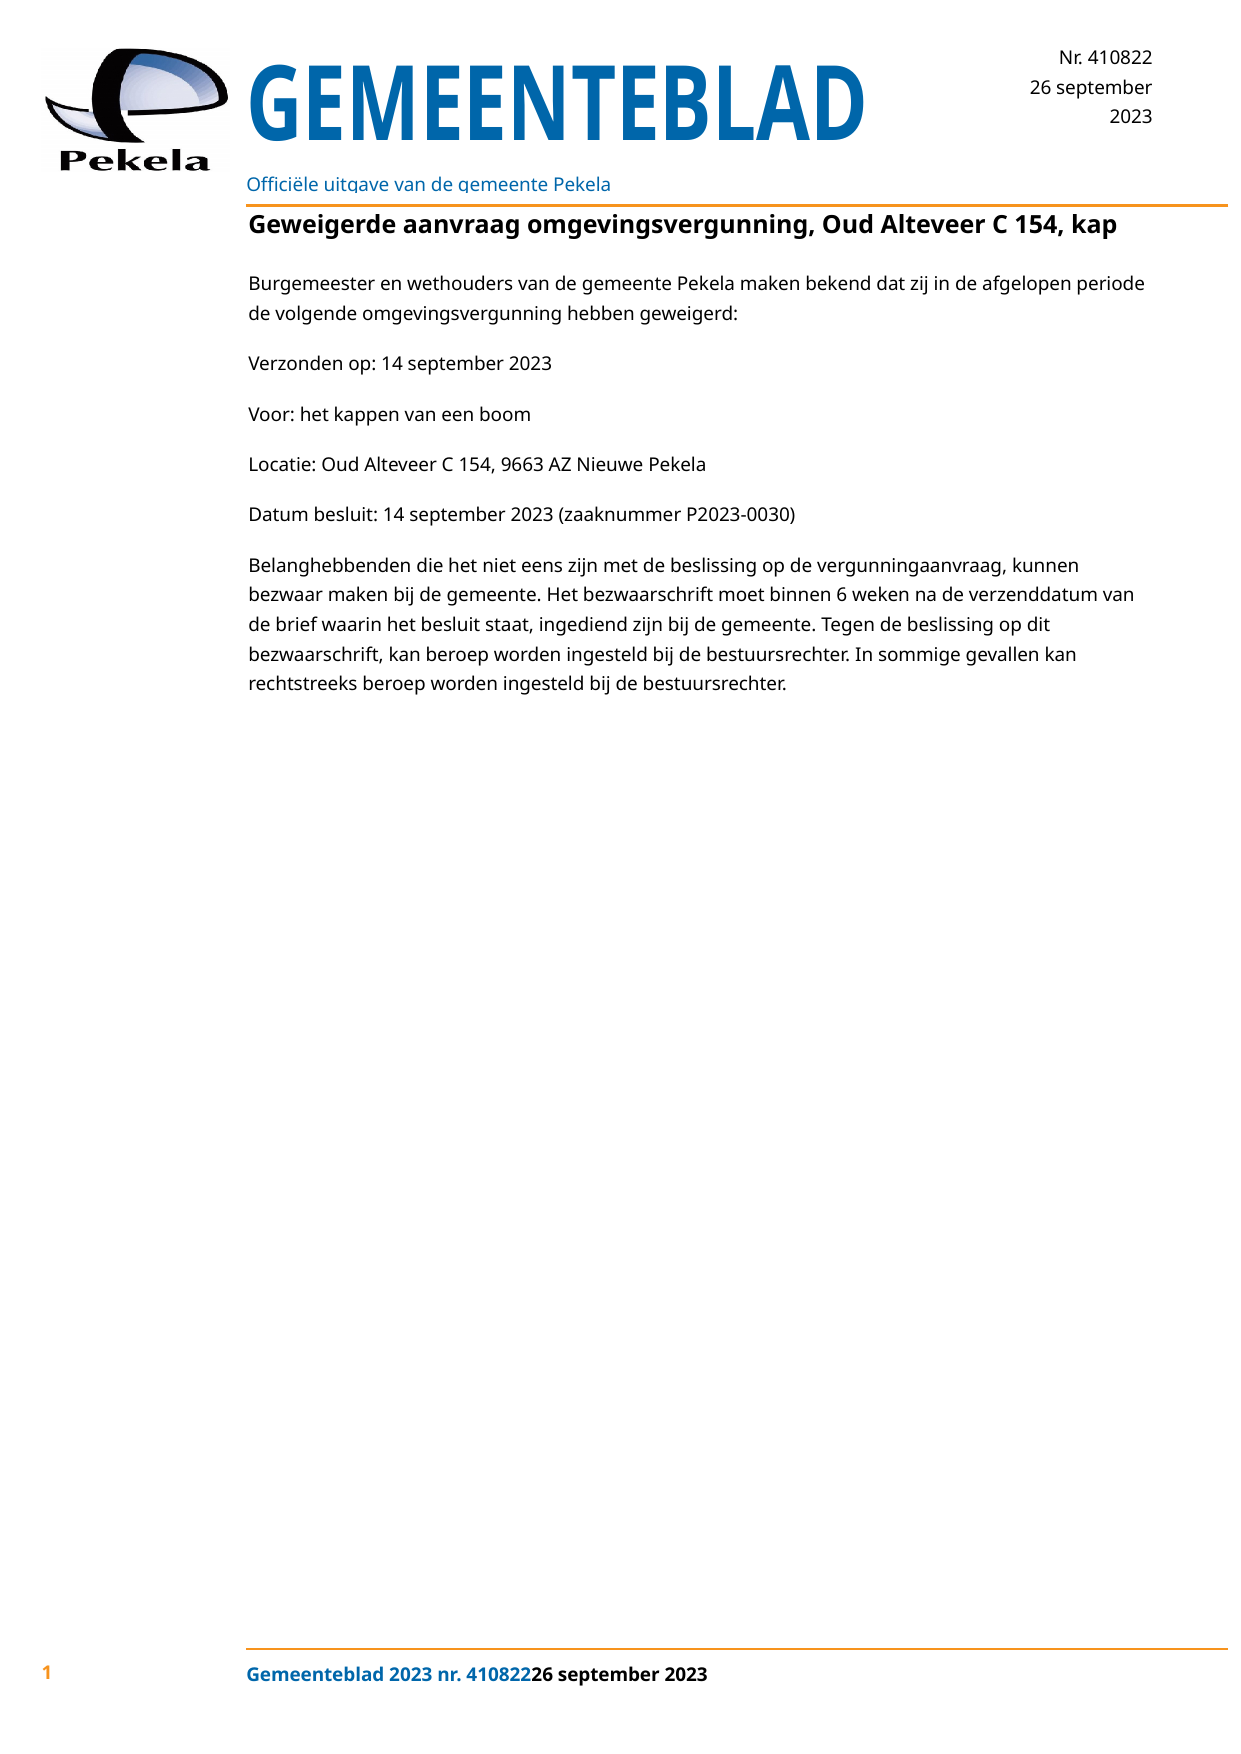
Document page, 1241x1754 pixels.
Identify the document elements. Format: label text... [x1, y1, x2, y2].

text Locatie: Oud Alteveer C 154, 9663 AZ Nieuwe Pekela [248, 451, 1152, 477]
text Geweigerde aanvraag omgevingsvergunning, Oud Alteveer C 154, kap [248, 207, 1152, 241]
picture [41, 47, 231, 172]
text Burgemeester en wethouders van de gemeente Pekela maken bekend dat zij in de afgelopen periode de volgende omgevingsvergunning hebben geweigerd: [248, 270, 1152, 326]
text Voor: het kappen van een boom [248, 401, 1152, 426]
text Datum besluit: 14 september 2023 (zaaknummer P2023-0030) [248, 502, 1152, 527]
text Belanghebbenden die het niet eens zijn met de beslissing op de vergunningaanvraag, kunnen bezwaar maken bij de gemeente. Het bezwaarschrift moet binnen 6 weken na de verzenddatum van de brief waarin het besluit staat, ingediend zijn bij de gemeente. Tegen de beslissing op dit bezwaarschrift, kan beroep worden ingesteld bij de bestuursrechter. In sommige gevallen kan rechtstreeks beroep worden ingesteld bij de bestuursrechter. [248, 552, 1152, 696]
text Verzonden op: 14 september 2023 [248, 350, 1152, 376]
